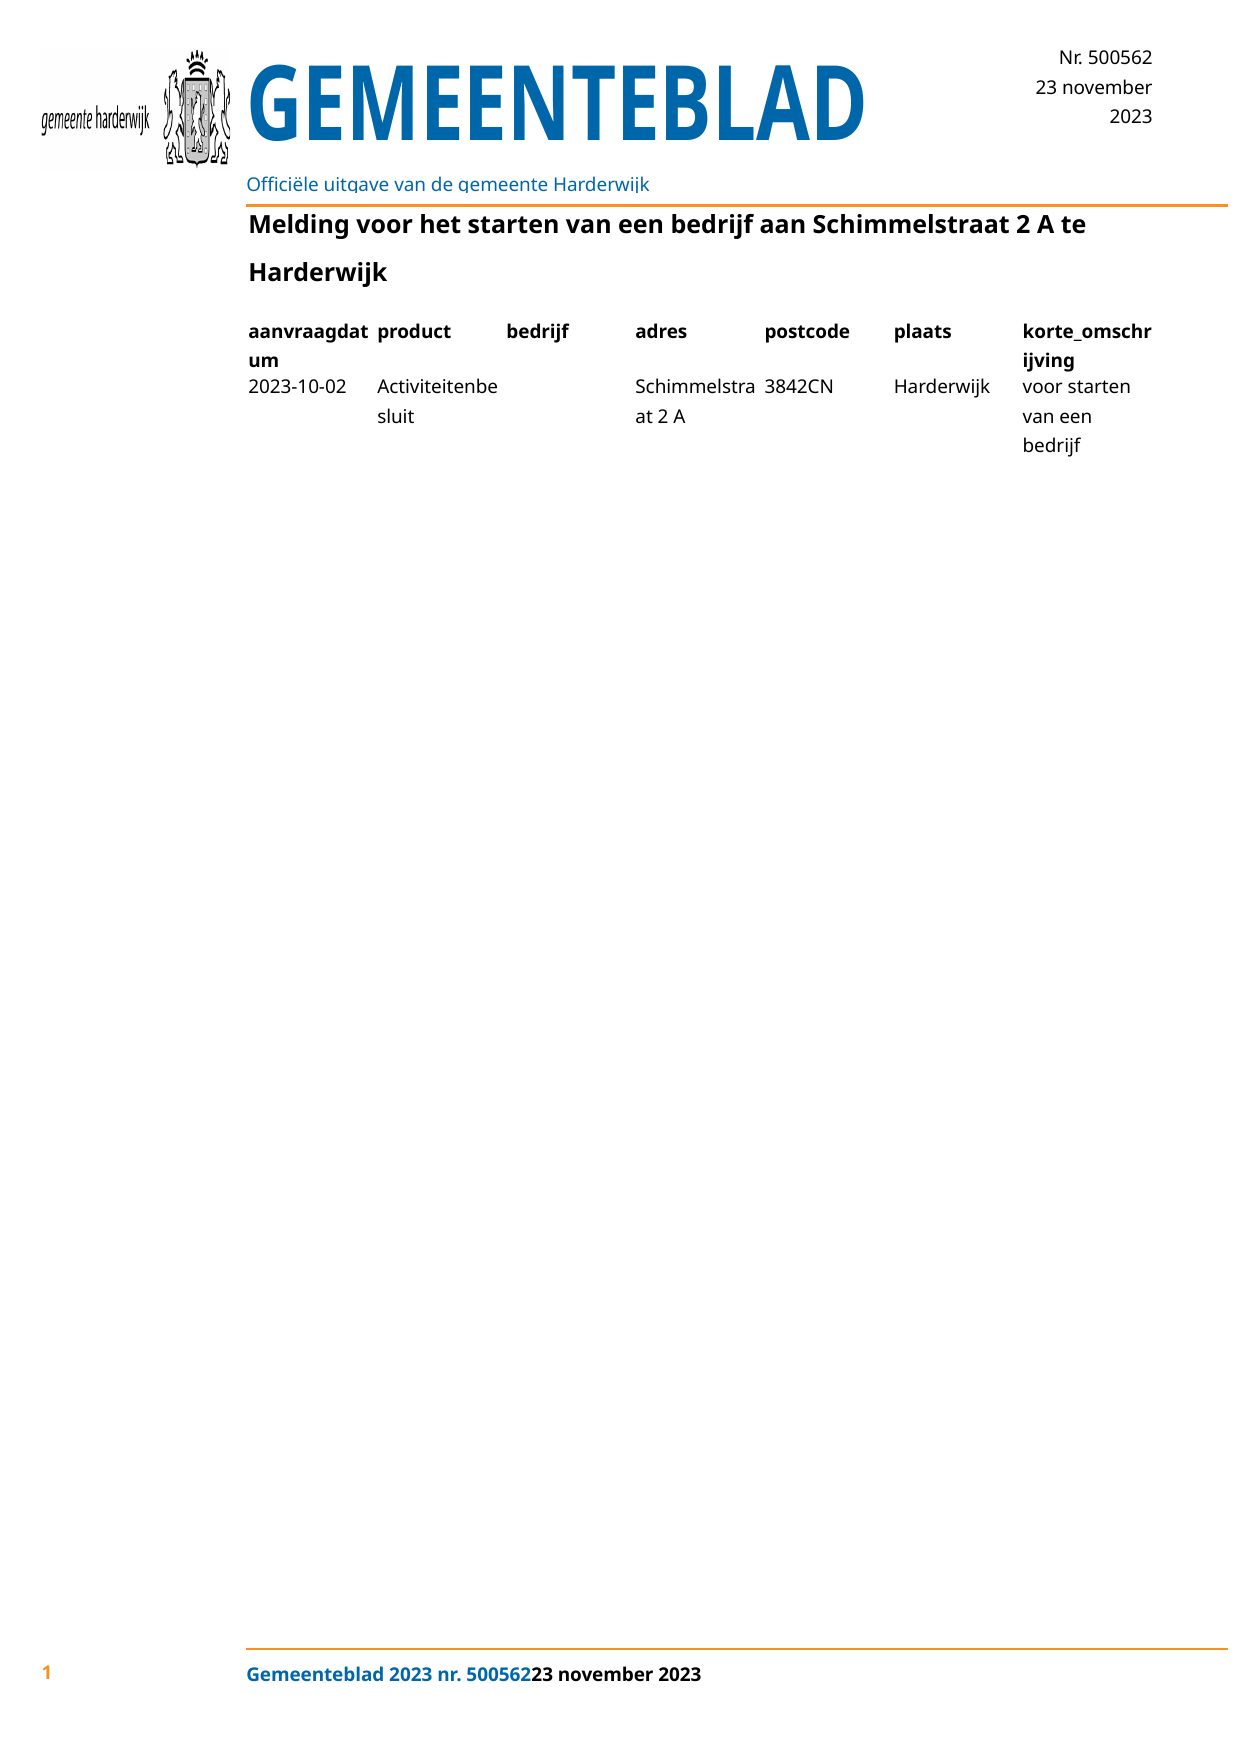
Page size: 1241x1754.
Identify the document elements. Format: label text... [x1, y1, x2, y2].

table_cell Harderwijk [894, 373, 1022, 458]
table_cell [506, 373, 635, 458]
text Melding voor het starten van een bedrijf aan Schimmelstraat 2 A te Harderwijk [248, 207, 1152, 288]
table_cell Schimmelstraat 2 A [635, 373, 764, 458]
table_header product [377, 318, 506, 373]
table_header adres [635, 318, 764, 373]
picture [41, 47, 231, 172]
table_cell 2023-10-02 [248, 373, 377, 458]
table_cell 3842CN [764, 373, 893, 458]
table_cell voor starten van een bedrijf [1023, 373, 1152, 458]
table_header bedrijf [506, 318, 635, 373]
table_cell Activiteitenbesluit [377, 373, 506, 458]
table_header postcode [764, 318, 893, 373]
table_header korte_omschrijving [1023, 318, 1152, 373]
table_header plaats [894, 318, 1022, 373]
table_header aanvraagdatum [248, 318, 377, 373]
